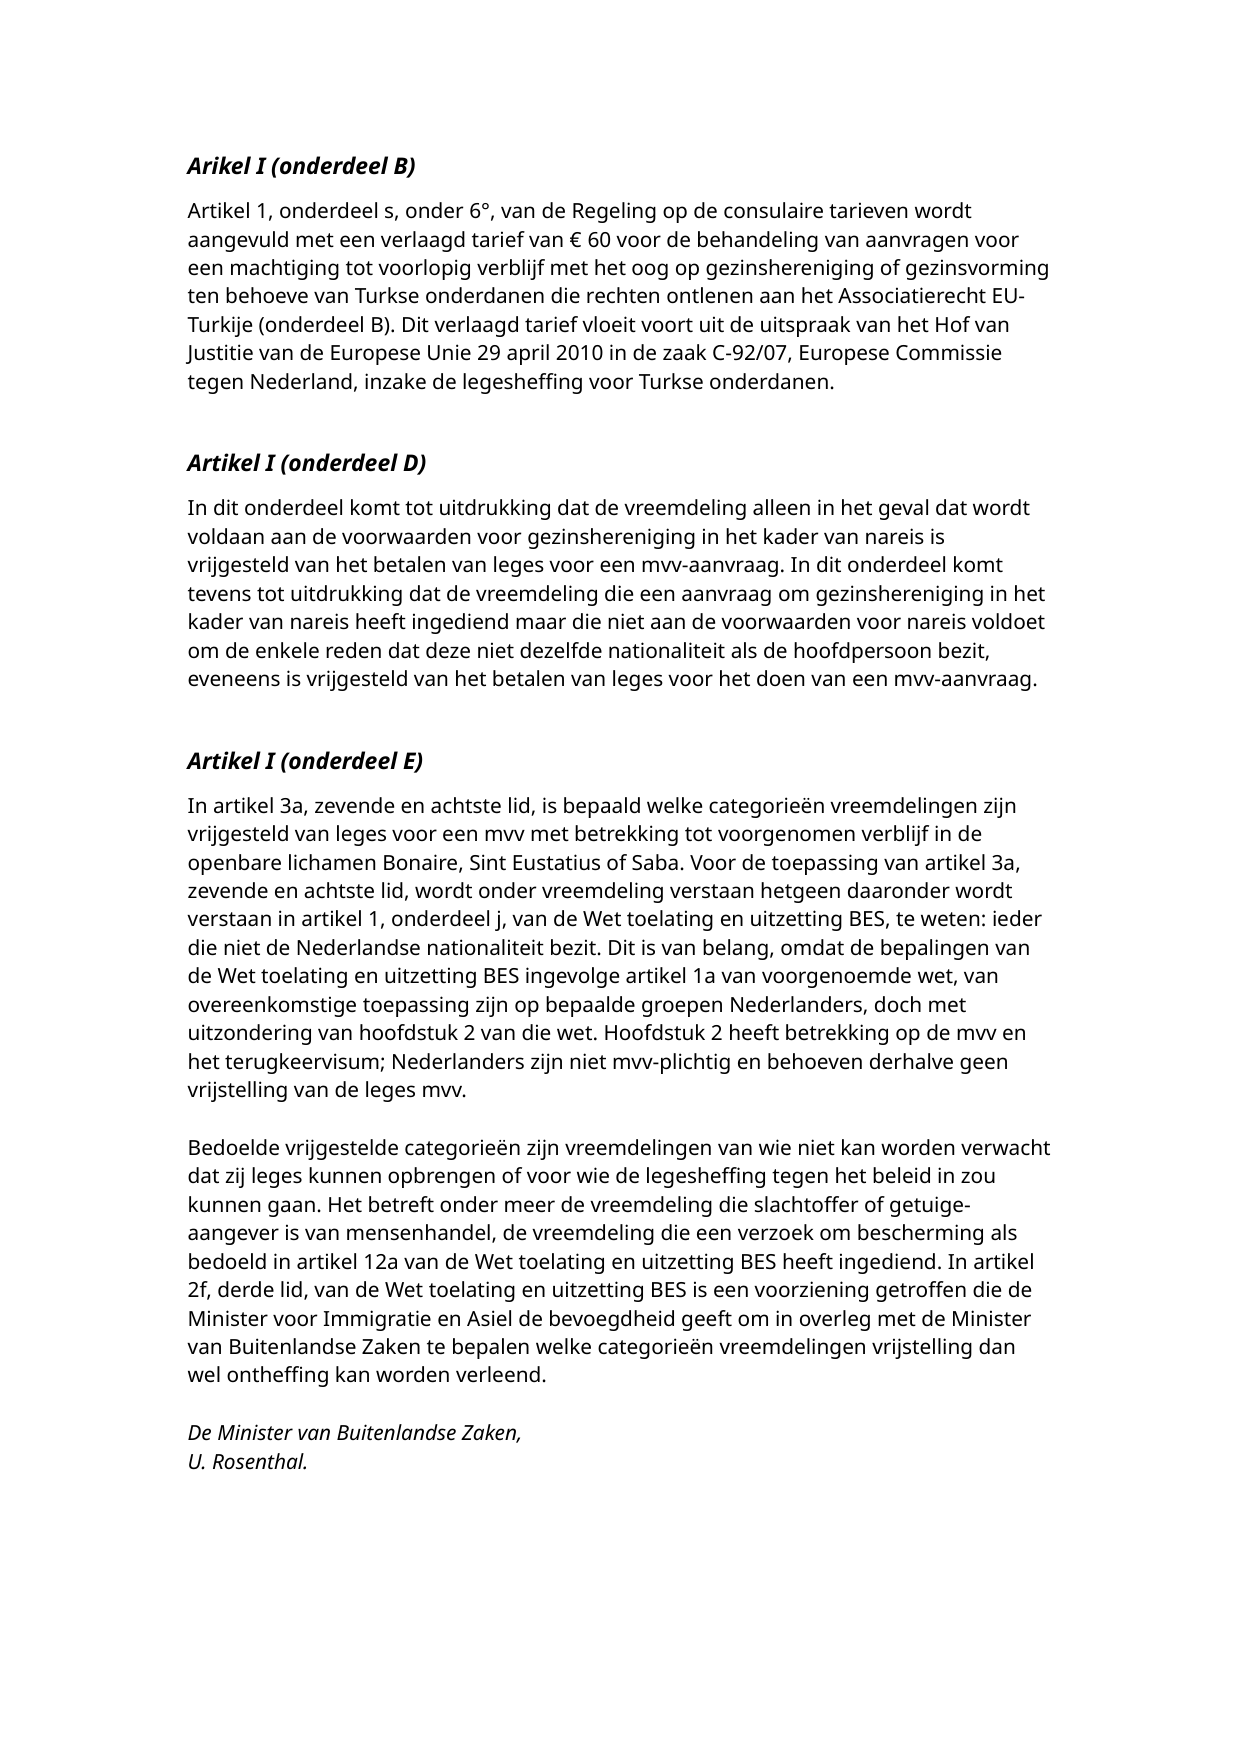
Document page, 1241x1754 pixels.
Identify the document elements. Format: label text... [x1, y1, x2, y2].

text Artikel 1, onderdeel s, onder 6°, van de Regeling op de consulaire tarieven wordt aangevuld met een verlaagd tarief van € 60 voor de behandeling van aanvragen voor een machtiging tot voorlopig verblijf met het oog op gezinshereniging of gezinsvorming ten behoeve van Turkse onderdanen die rechten ontlenen aan het Associatierecht EU-Turkije (onderdeel B). Dit verlaagd tarief vloeit voort uit de uitspraak van het Hof van Justitie van de Europese Unie 29 april 2010 in de zaak C-92/07, Europese Commissie tegen Nederland, inzake de legesheffing voor Turkse onderdanen. [187, 196, 1053, 395]
text Bedoelde vrijgestelde categorieën zijn vreemdelingen van wie niet kan worden verwacht dat zij leges kunnen opbrengen of voor wie de legesheffing tegen het beleid in zou kunnen gaan. Het betreft onder meer de vreemdeling die slachtoffer of getuige-aangever is van mensenhandel, de vreemdeling die een verzoek om bescherming als bedoeld in artikel 12a van de Wet toelating en uitzetting BES heeft ingediend. In artikel 2f, derde lid, van de Wet toelating en uitzetting BES is een voorziening getroffen die de Minister voor Immigratie en Asiel de bevoegdheid geeft om in overleg met de Minister van Buitenlandse Zaken te bepalen welke categorieën vreemdelingen vrijstelling dan wel ontheffing kan worden verleend. [187, 1133, 1053, 1389]
subtitle Arikel I (onderdeel B) [187, 150, 1053, 181]
text De Minister van Buitenlandse Zaken, [187, 1418, 1053, 1447]
text In dit onderdeel komt tot uitdrukking dat de vreemdeling alleen in het geval dat wordt voldaan aan de voorwaarden voor gezinshereniging in het kader van nareis is vrijgesteld van het betalen van leges voor een mvv-aanvraag. In dit onderdeel komt tevens tot uitdrukking dat de vreemdeling die een aanvraag om gezinshereniging in het kader van nareis heeft ingediend maar die niet aan de voorwaarden voor nareis voldoet om de enkele reden dat deze niet dezelfde nationaliteit als de hoofdpersoon bezit, eveneens is vrijgesteld van het betalen van leges voor het doen van een mvv-aanvraag. [187, 493, 1053, 693]
text In artikel 3a, zevende en achtste lid, is bepaald welke categorieën vreemdelingen zijn vrijgesteld van leges voor een mvv met betrekking tot voorgenomen verblijf in de openbare lichamen Bonaire, Sint Eustatius of Saba. Voor de toepassing van artikel 3a, zevende en achtste lid, wordt onder vreemdeling verstaan hetgeen daaronder wordt verstaan in artikel 1, onderdeel j, van de Wet toelating en uitzetting BES, te weten: ieder die niet de Nederlandse nationaliteit bezit. Dit is van belang, omdat de bepalingen van de Wet toelating en uitzetting BES ingevolge artikel 1a van voorgenoemde wet, van overeenkomstige toepassing zijn op bepaalde groepen Nederlanders, doch met uitzondering van hoofdstuk 2 van die wet. Hoofdstuk 2 heeft betrekking op de mvv en het terugkeervisum; Nederlanders zijn niet mvv-plichtig en behoeven derhalve geen vrijstelling van de leges mvv. [187, 791, 1053, 1104]
subtitle Artikel I (onderdeel D) [187, 447, 1053, 478]
subtitle Artikel I (onderdeel E) [187, 744, 1053, 776]
text U. Rosenthal. [187, 1447, 1053, 1475]
